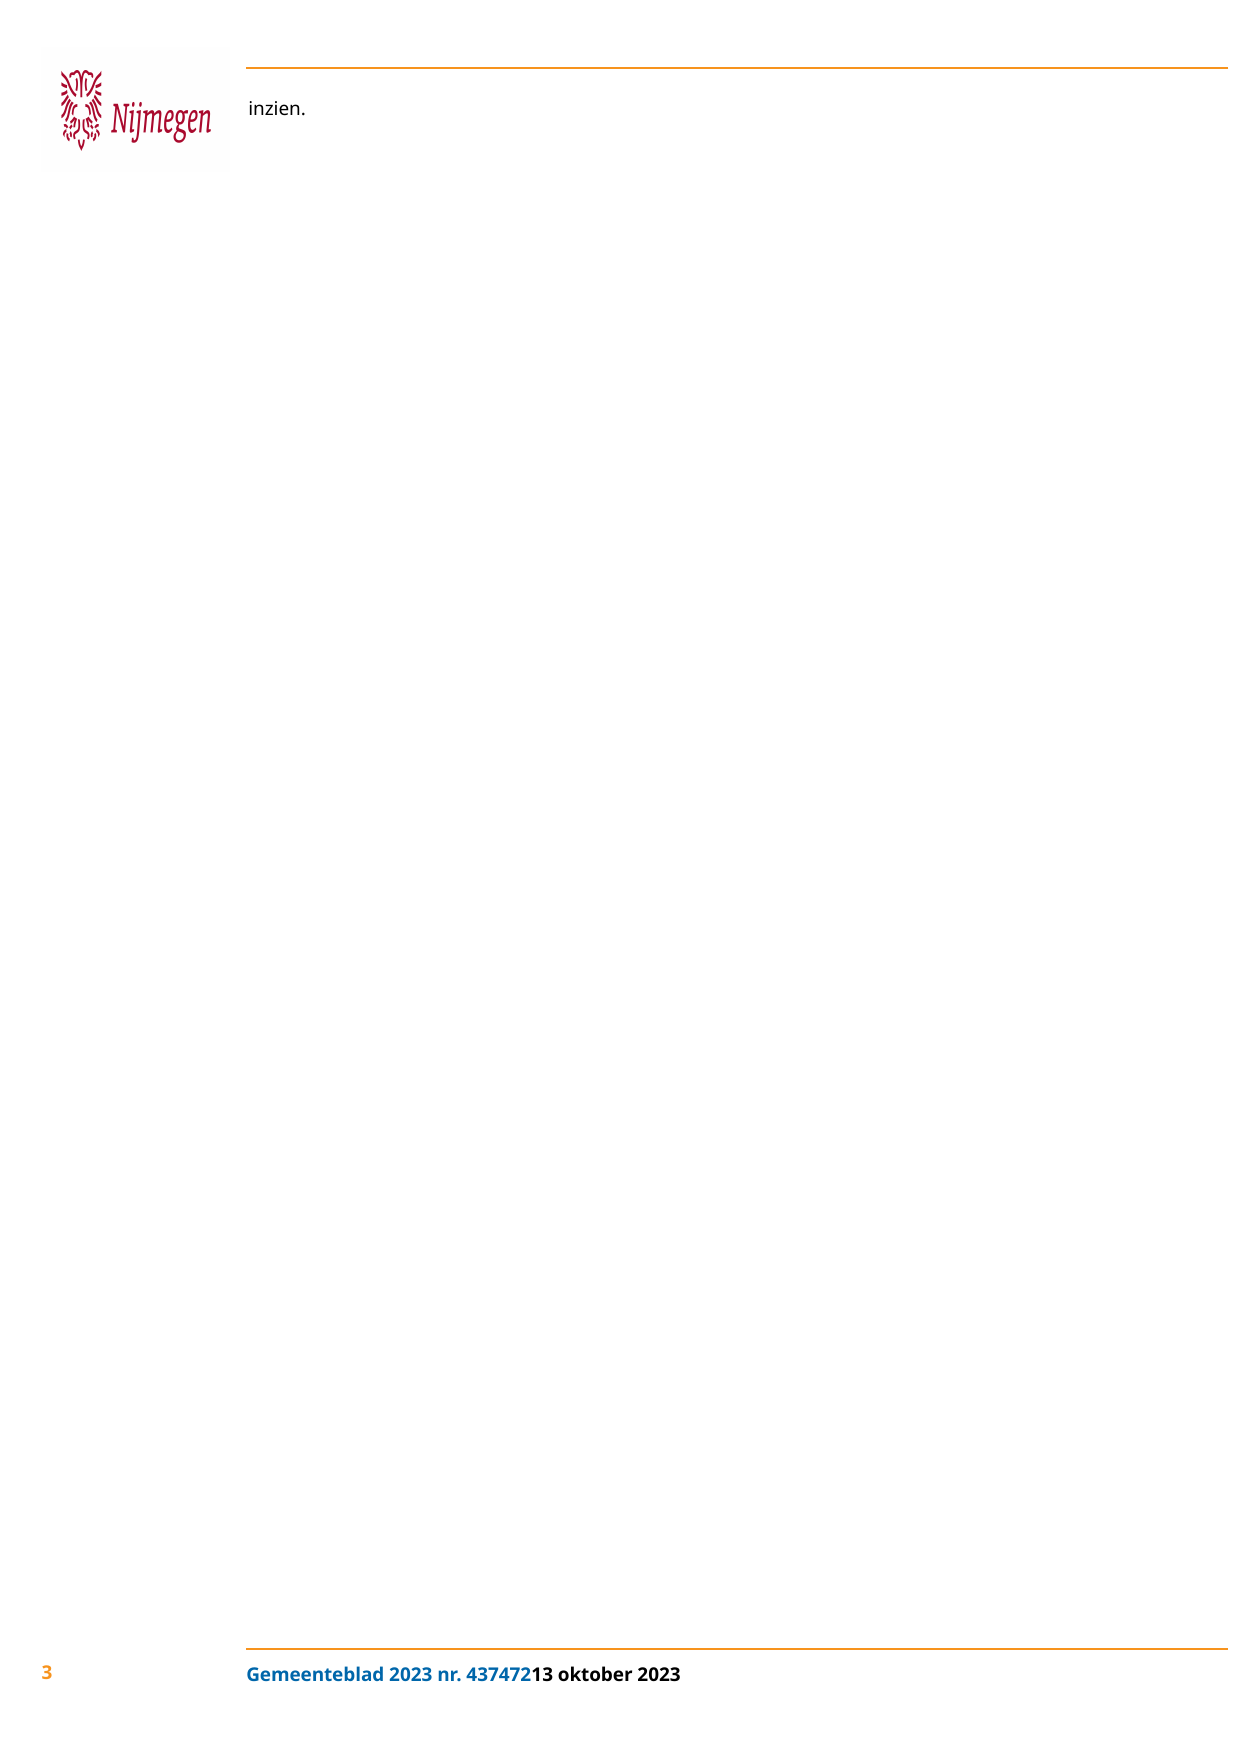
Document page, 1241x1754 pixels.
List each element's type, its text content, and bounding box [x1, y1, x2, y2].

text inzien. [248, 95, 1152, 121]
picture [41, 47, 231, 172]
